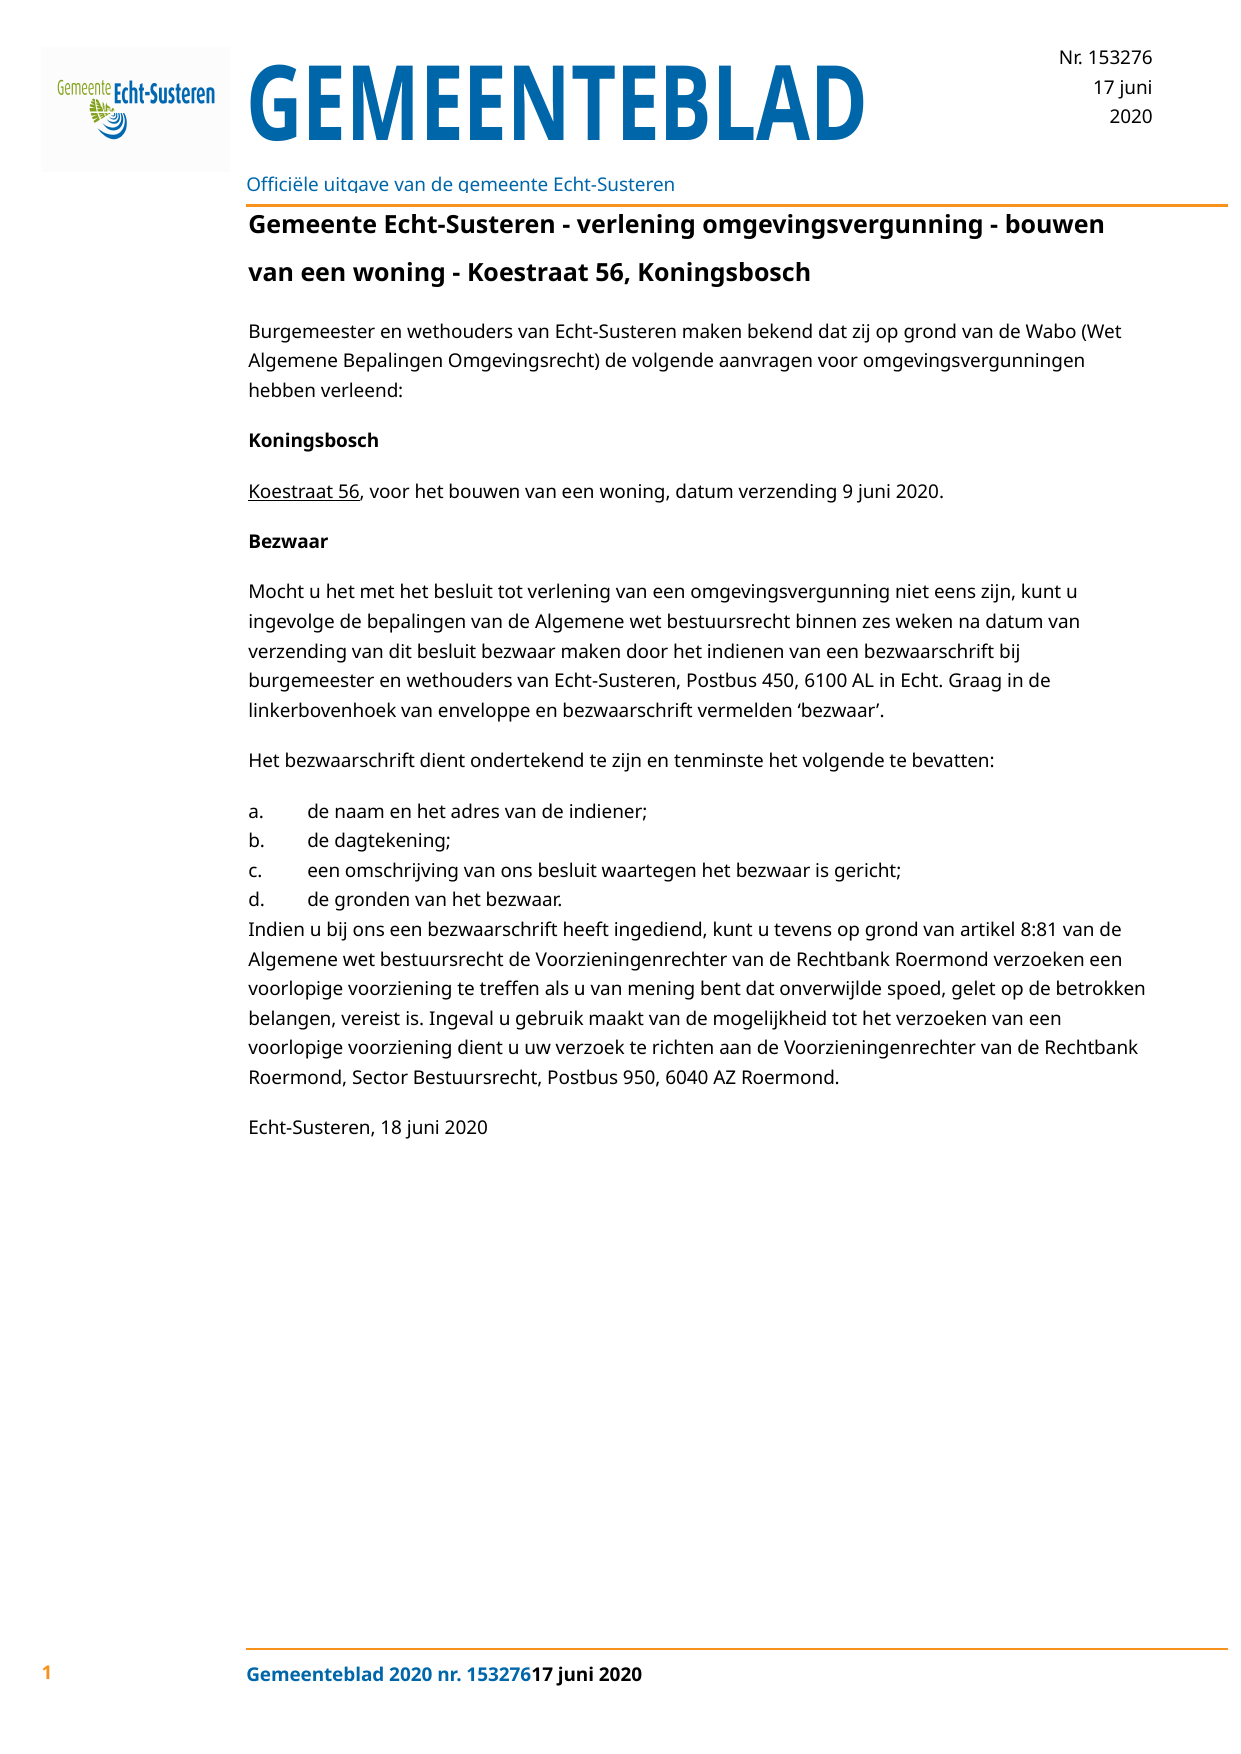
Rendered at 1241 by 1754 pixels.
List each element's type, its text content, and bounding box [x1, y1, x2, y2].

text Indien u bij ons een bezwaarschrift heeft ingediend, kunt u tevens op grond van artikel 8:81 van de Algemene wet bestuursrecht de Voorzieningenrechter van de Rechtbank Roermond verzoeken een voorlopige voorziening te treffen als u van mening bent dat onverwijlde spoed, gelet op de betrokken belangen, vereist is. Ingeval u gebruik maakt van de mogelijkheid tot het verzoeken van een voorlopige voorziening dient u uw verzoek te richten aan de Voorzieningenrechter van de Rechtbank Roermond, Sector Bestuursrecht, Postbus 950, 6040 AZ Roermond. [248, 916, 1152, 1090]
text Bezwaar [248, 528, 1152, 554]
text Het bezwaarschrift dient ondertekend te zijn en tenminste het volgende te bevatten: [248, 747, 1152, 773]
text Koestraat 56, voor het bouwen van een woning, datum verzending 9 juni 2020. [248, 478, 1152, 504]
text Koningsbosch [248, 427, 1152, 453]
list een omschrijving van ons besluit waartegen het bezwaar is gericht; [248, 857, 1152, 883]
list de naam en het adres van de indiener; [248, 798, 1152, 824]
picture [41, 47, 231, 172]
text Burgemeester en wethouders van Echt-Susteren maken bekend dat zij op grond van de Wabo (Wet Algemene Bepalingen Omgevingsrecht) de volgende aanvragen voor omgevingsvergunningen hebben verleend: [248, 318, 1152, 403]
list de dagtekening; [248, 827, 1152, 853]
text Echt-Susteren, 18 juni 2020 [248, 1114, 1152, 1140]
text Gemeente Echt-Susteren - verlening omgevingsvergunning - bouwen van een woning - Koestraat 56, Koningsbosch [248, 207, 1152, 288]
list de gronden van het bezwaar. [248, 887, 1152, 912]
text Mocht u het met het besluit tot verlening van een omgevingsvergunning niet eens zijn, kunt u ingevolge de bepalingen van de Algemene wet bestuursrecht binnen zes weken na datum van verzending van dit besluit bezwaar maken door het indienen van een bezwaarschrift bij burgemeester en wethouders van Echt-Susteren, Postbus 450, 6100 AL in Echt. Graag in de linkerbovenhoek van enveloppe en bezwaarschrift vermelden ‘bezwaar’. [248, 579, 1152, 723]
